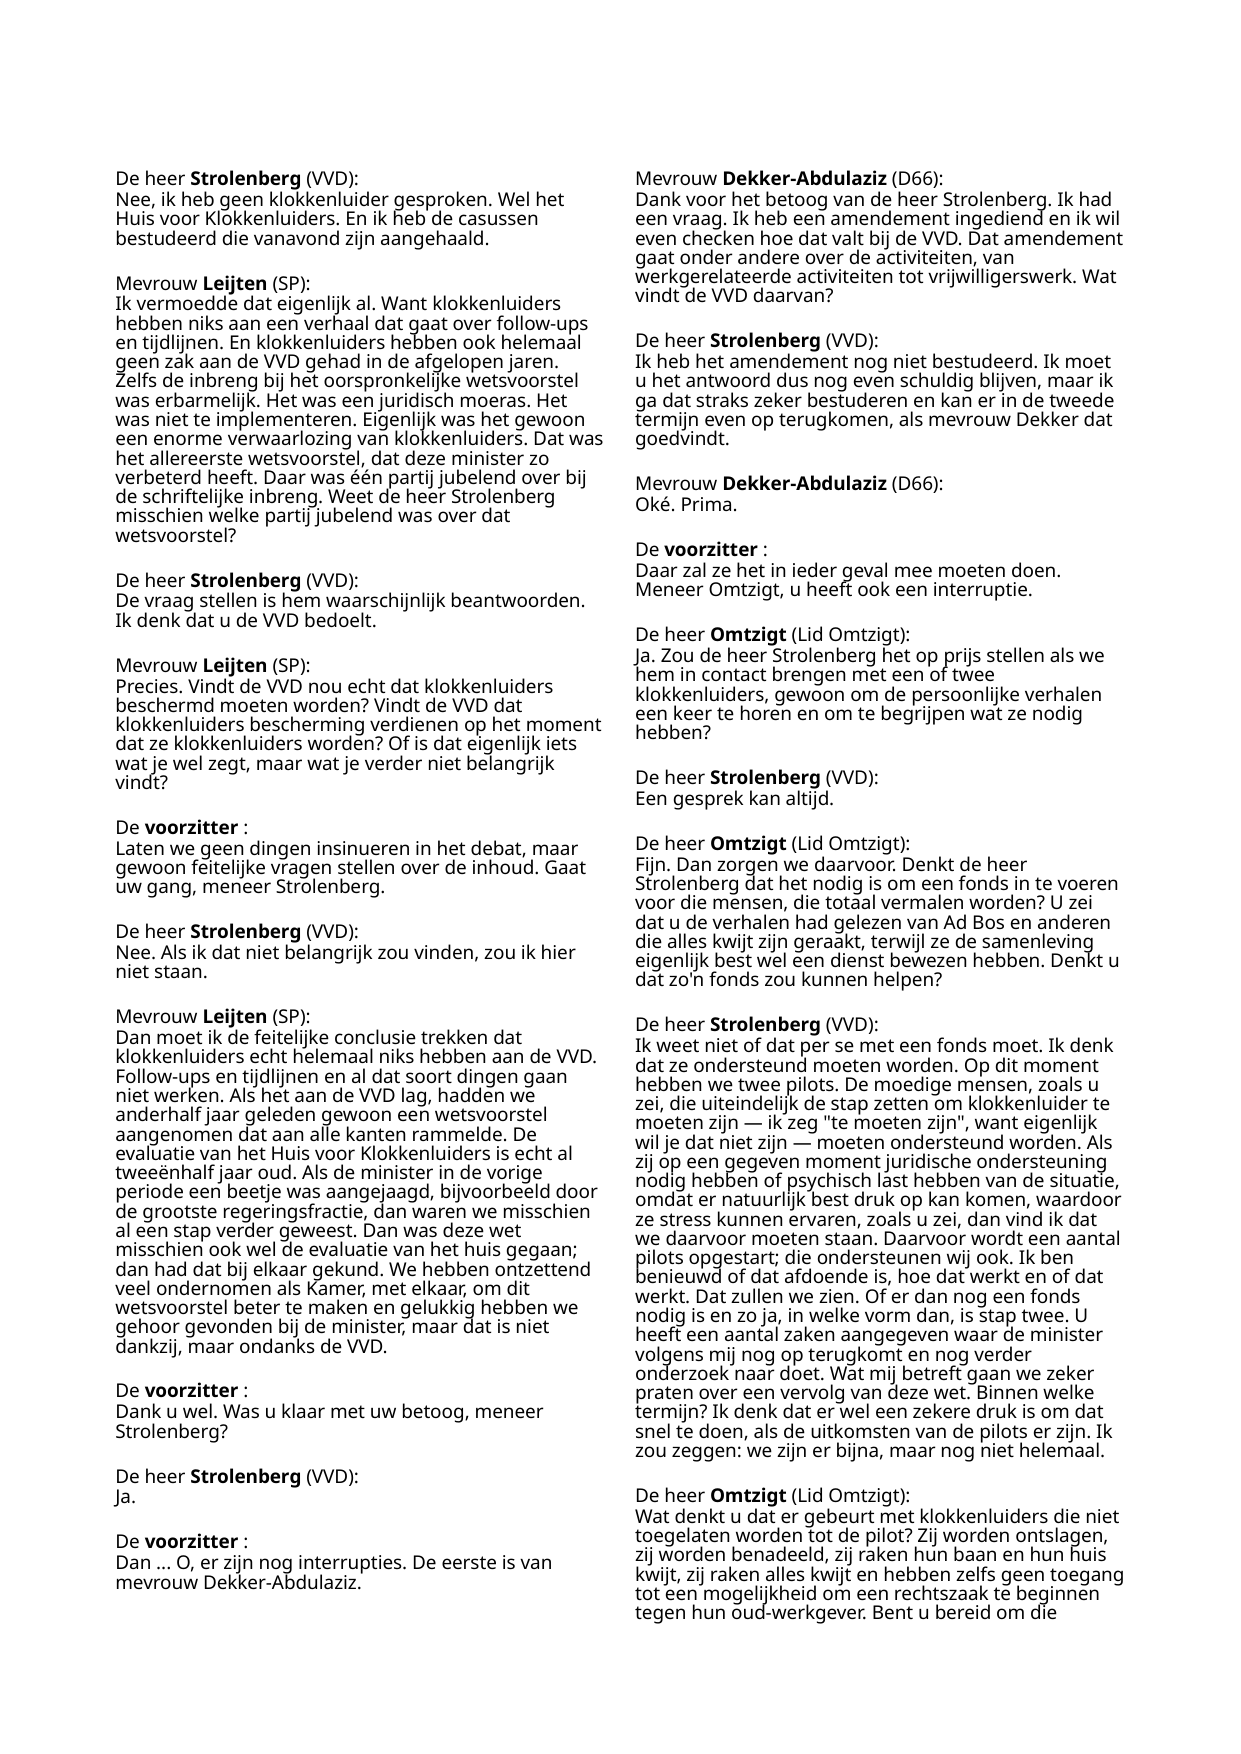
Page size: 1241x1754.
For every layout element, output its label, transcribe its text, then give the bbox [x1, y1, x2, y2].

text Ik vermoedde dat eigenlijk al. Want klokkenluiders hebben niks aan een verhaal dat gaat over follow-ups en tijdlijnen. En klokkenluiders hebben ook helemaal geen zak aan de VVD gehad in de afgelopen jaren. Zelfs de inbreng bij het oorspronkelijke wetsvoorstel was erbarmelijk. Het was een juridisch moeras. Het was niet te implementeren. Eigenlijk was het gewoon een enorme verwaarlozing van klokkenluiders. Dat was het allereerste wetsvoorstel, dat deze minister zo verbeterd heeft. Daar was één partij jubelend over bij de schriftelijke inbreng. Weet de heer Strolenberg misschien welke partij jubelend was over dat wetsvoorstel? [115, 295, 605, 546]
text Ik weet niet of dat per se met een fonds moet. Ik denk dat ze ondersteund moeten worden. Op dit moment hebben we twee pilots. De moedige mensen, zoals u zei, die uiteindelijk de stap zetten om klokkenluider te moeten zijn — ik zeg "te moeten zijn", want eigenlijk wil je dat niet zijn — moeten ondersteund worden. Als zij op een gegeven moment juridische ondersteuning nodig hebben of psychisch last hebben van de situatie, omdat er natuurlijk best druk op kan komen, waardoor ze stress kunnen ervaren, zoals u zei, dan vind ik dat we daarvoor moeten staan. Daarvoor wordt een aantal pilots opgestart; die ondersteunen wij ook. Ik ben benieuwd of dat afdoende is, hoe dat werkt en of dat werkt. Dat zullen we zien. Of er dan nog een fonds nodig is en zo ja, in welke vorm dan, is stap twee. U heeft een aantal zaken aangegeven waar de minister volgens mij nog op terugkomt en nog verder onderzoek naar doet. Wat mij betreft gaan we zeker praten over een vervolg van deze wet. Binnen welke termijn? Ik denk dat er wel een zekere druk is om dat snel te doen, als de uitkomsten van de pilots er zijn. Ik zou zeggen: we zijn er bijna, maar nog niet helemaal. [635, 1037, 1125, 1461]
text Een gesprek kan altijd. [635, 790, 1125, 809]
text Mevrouw Leijten (SP): [115, 652, 605, 678]
text Mevrouw Dekker-Abdulaziz (D66): [635, 165, 1125, 191]
text Ja. Zou de heer Strolenberg het op prijs stellen als we hem in contact brengen met een of twee klokkenluiders, gewoon om de persoonlijke verhalen een keer te horen en om te begrijpen wat ze nodig hebben? [635, 647, 1125, 743]
text Dan moet ik de feitelijke conclusie trekken dat klokkenluiders echt helemaal niks hebben aan de VVD. Follow-ups en tijdlijnen en al dat soort dingen gaan niet werken. Als het aan de VVD lag, hadden we anderhalf jaar geleden gewoon een wetsvoorstel aangenomen dat aan alle kanten rammelde. De evaluatie van het Huis voor Klokkenluiders is echt al tweeënhalf jaar oud. Als de minister in de vorige periode een beetje was aangejaagd, bijvoorbeeld door de grootste regeringsfractie, dan waren we misschien al een stap verder geweest. Dan was deze wet misschien ook wel de evaluatie van het huis gegaan; dan had dat bij elkaar gekund. We hebben ontzettend veel ondernomen als Kamer, met elkaar, om dit wetsvoorstel beter te maken en gelukkig hebben we gehoor gevonden bij de minister, maar dat is niet dankzij, maar ondanks de VVD. [115, 1029, 605, 1357]
text De heer Strolenberg (VVD): [635, 327, 1125, 353]
text De heer Strolenberg (VVD): [115, 918, 605, 944]
text De vraag stellen is hem waarschijnlijk beantwoorden. Ik denk dat u de VVD bedoelt. [115, 592, 605, 631]
text De heer Omtzigt (Lid Omtzigt): [635, 621, 1125, 647]
text De voorzitter : [115, 1529, 605, 1554]
text Daar zal ze het in ieder geval mee moeten doen. Meneer Omtzigt, u heeft ook een interruptie. [635, 562, 1125, 601]
text Fijn. Dan zorgen we daarvoor. Denkt de heer Strolenberg dat het nodig is om een fonds in te voeren voor die mensen, die totaal vermalen worden? U zei dat u de verhalen had gelezen van Ad Bos en anderen die alles kwijt zijn geraakt, terwijl ze de samenleving eigenlijk best wel een dienst bewezen hebben. Denkt u dat zo'n fonds zou kunnen helpen? [635, 856, 1125, 991]
text Laten we geen dingen insinueren in het debat, maar gewoon feitelijke vragen stellen over de inhoud. Gaat uw gang, meneer Strolenberg. [115, 840, 605, 898]
text De voorzitter : [115, 1378, 605, 1403]
text De heer Strolenberg (VVD): [635, 764, 1125, 790]
text Ik heb het amendement nog niet bestudeerd. Ik moet u het antwoord dus nog even schuldig blijven, maar ik ga dat straks zeker bestuderen en kan er in de tweede termijn even op terugkomen, als mevrouw Dekker dat goedvindt. [635, 353, 1125, 449]
text De voorzitter : [115, 814, 605, 840]
text Oké. Prima. [635, 496, 1125, 515]
text De voorzitter : [635, 536, 1125, 562]
text Precies. Vindt de VVD nou echt dat klokkenluiders beschermd moeten worden? Vindt de VVD dat klokkenluiders bescherming verdienen op het moment dat ze klokkenluiders worden? Of is dat eigenlijk iets wat je wel zegt, maar wat je verder niet belangrijk vindt? [115, 678, 605, 793]
text De heer Strolenberg (VVD): [115, 165, 605, 191]
text De heer Omtzigt (Lid Omtzigt): [635, 1482, 1125, 1508]
text De heer Strolenberg (VVD): [635, 1012, 1125, 1037]
text Dank voor het betoog van de heer Strolenberg. Ik had een vraag. Ik heb een amendement ingediend en ik wil even checken hoe dat valt bij de VVD. Dat amendement gaat onder andere over de activiteiten, van werkgerelateerde activiteiten tot vrijwilligerswerk. Wat vindt de VVD daarvan? [635, 191, 1125, 307]
text Ja. [115, 1488, 605, 1508]
text Mevrouw Leijten (SP): [115, 1003, 605, 1029]
text Nee, ik heb geen klokkenluider gesproken. Wel het Huis voor Klokkenluiders. En ik heb de casussen bestudeerd die vanavond zijn aangehaald. [115, 191, 605, 249]
text Mevrouw Dekker-Abdulaziz (D66): [635, 470, 1125, 496]
text De heer Strolenberg (VVD): [115, 1463, 605, 1488]
text Nee. Als ik dat niet belangrijk zou vinden, zou ik hier niet staan. [115, 944, 605, 983]
text Dank u wel. Was u klaar met uw betoog, meneer Strolenberg? [115, 1403, 605, 1442]
text De heer Strolenberg (VVD): [115, 567, 605, 592]
text Wat denkt u dat er gebeurt met klokkenluiders die niet toegelaten worden tot de pilot? Zij worden ontslagen, zij worden benadeeld, zij raken hun baan en hun huis kwijt, zij raken alles kwijt en hebben zelfs geen toegang tot een mogelijkheid om een rechtszaak te beginnen tegen hun oud-werkgever. Bent u bereid om die [635, 1508, 1125, 1623]
text De heer Omtzigt (Lid Omtzigt): [635, 830, 1125, 856]
text Mevrouw Leijten (SP): [115, 270, 605, 295]
text Dan ... O, er zijn nog interrupties. De eerste is van mevrouw Dekker-Abdulaziz. [115, 1554, 605, 1593]
